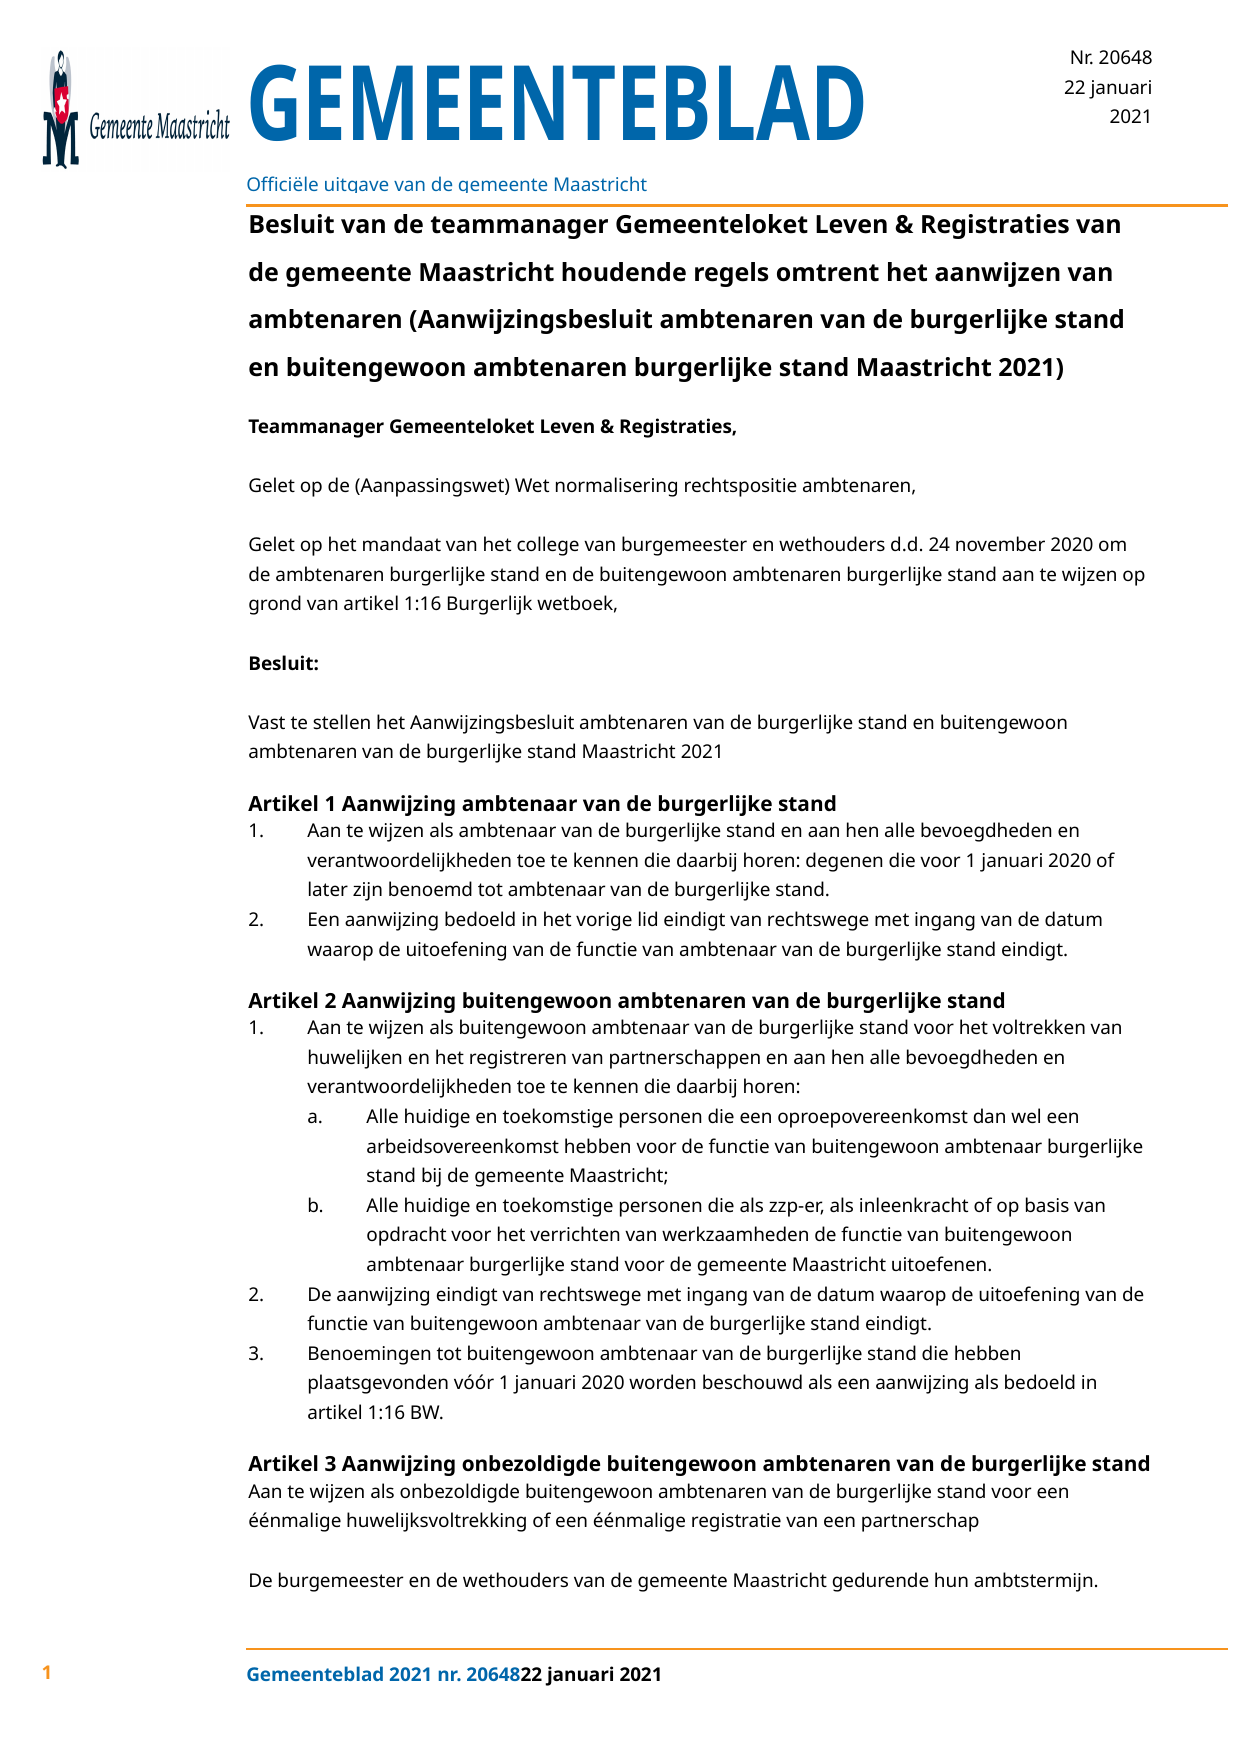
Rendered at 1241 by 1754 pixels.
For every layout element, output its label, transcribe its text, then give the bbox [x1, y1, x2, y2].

list Alle huidige en toekomstige personen die als zzp-er, als inleenkracht of op basis van opdracht voor het verrichten van werkzaamheden de functie van buitengewoon ambtenaar burgerlijke stand voor de gemeente Maastricht uitoefenen. [307, 1192, 1152, 1277]
list Benoemingen tot buitengewoon ambtenaar van de burgerlijke stand die hebben plaatsgevonden vóór 1 januari 2020 worden beschouwd als een aanwijzing als bedoeld in artikel 1:16 BW. [248, 1340, 1152, 1425]
list De aanwijzing eindigt van rechtswege met ingang van de datum waarop de uitoefening van de functie van buitengewoon ambtenaar van de burgerlijke stand eindigt. [248, 1281, 1152, 1336]
list Alle huidige en toekomstige personen die een oproepovereenkomst dan wel een arbeidsovereenkomst hebben voor de functie van buitengewoon ambtenaar burgerlijke stand bij de gemeente Maastricht; [307, 1103, 1152, 1188]
text Besluit van de teammanager Gemeenteloket Leven & Registraties van de gemeente Maastricht houdende regels omtrent het aanwijzen van ambtenaren (Aanwijzingsbesluit ambtenaren van de burgerlijke stand en buitengewoon ambtenaren burgerlijke stand Maastricht 2021) [248, 207, 1152, 384]
text Gelet op het mandaat van het college van burgemeester en wethouders d.d. 24 november 2020 om de ambtenaren burgerlijke stand en de buitengewoon ambtenaren burgerlijke stand aan te wijzen op grond van artikel 1:16 Burgerlijk wetboek, [248, 531, 1152, 616]
text Vast te stellen het Aanwijzingsbesluit ambtenaren van de burgerlijke stand en buitengewoon ambtenaren van de burgerlijke stand Maastricht 2021 [248, 709, 1152, 764]
list Aan te wijzen als ambtenaar van de burgerlijke stand en aan hen alle bevoegdheden en verantwoordelijkheden toe te kennen die daarbij horen: degenen die voor 1 januari 2020 of later zijn benoemd tot ambtenaar van de burgerlijke stand. [248, 817, 1152, 902]
text Artikel 3 Aanwijzing onbezoldigde buitengewoon ambtenaren van de burgerlijke stand [248, 1449, 1152, 1478]
text Artikel 1 Aanwijzing ambtenaar van de burgerlijke stand [248, 789, 1152, 817]
text Teammanager Gemeenteloket Leven & Registraties, [248, 413, 1152, 439]
text De burgemeester en de wethouders van de gemeente Maastricht gedurende hun ambtstermijn. [248, 1567, 1152, 1592]
text Gelet op de (Aanpassingswet) Wet normalisering rechtspositie ambtenaren, [248, 472, 1152, 498]
text Artikel 2 Aanwijzing buitengewoon ambtenaren van de burgerlijke stand [248, 986, 1152, 1014]
text Besluit: [248, 650, 1152, 676]
list Een aanwijzing bedoeld in het vorige lid eindigt van rechtswege met ingang van de datum waarop de uitoefening van de functie van ambtenaar van de burgerlijke stand eindigt. [248, 906, 1152, 961]
list Aan te wijzen als buitengewoon ambtenaar van de burgerlijke stand voor het voltrekken van huwelijken en het registreren van partnerschappen en aan hen alle bevoegdheden en verantwoordelijkheden toe te kennen die daarbij horen: [248, 1014, 1152, 1099]
picture [41, 47, 231, 172]
text Aan te wijzen als onbezoldigde buitengewoon ambtenaren van de burgerlijke stand voor een éénmalige huwelijksvoltrekking of een éénmalige registratie van een partnerschap [248, 1478, 1152, 1533]
